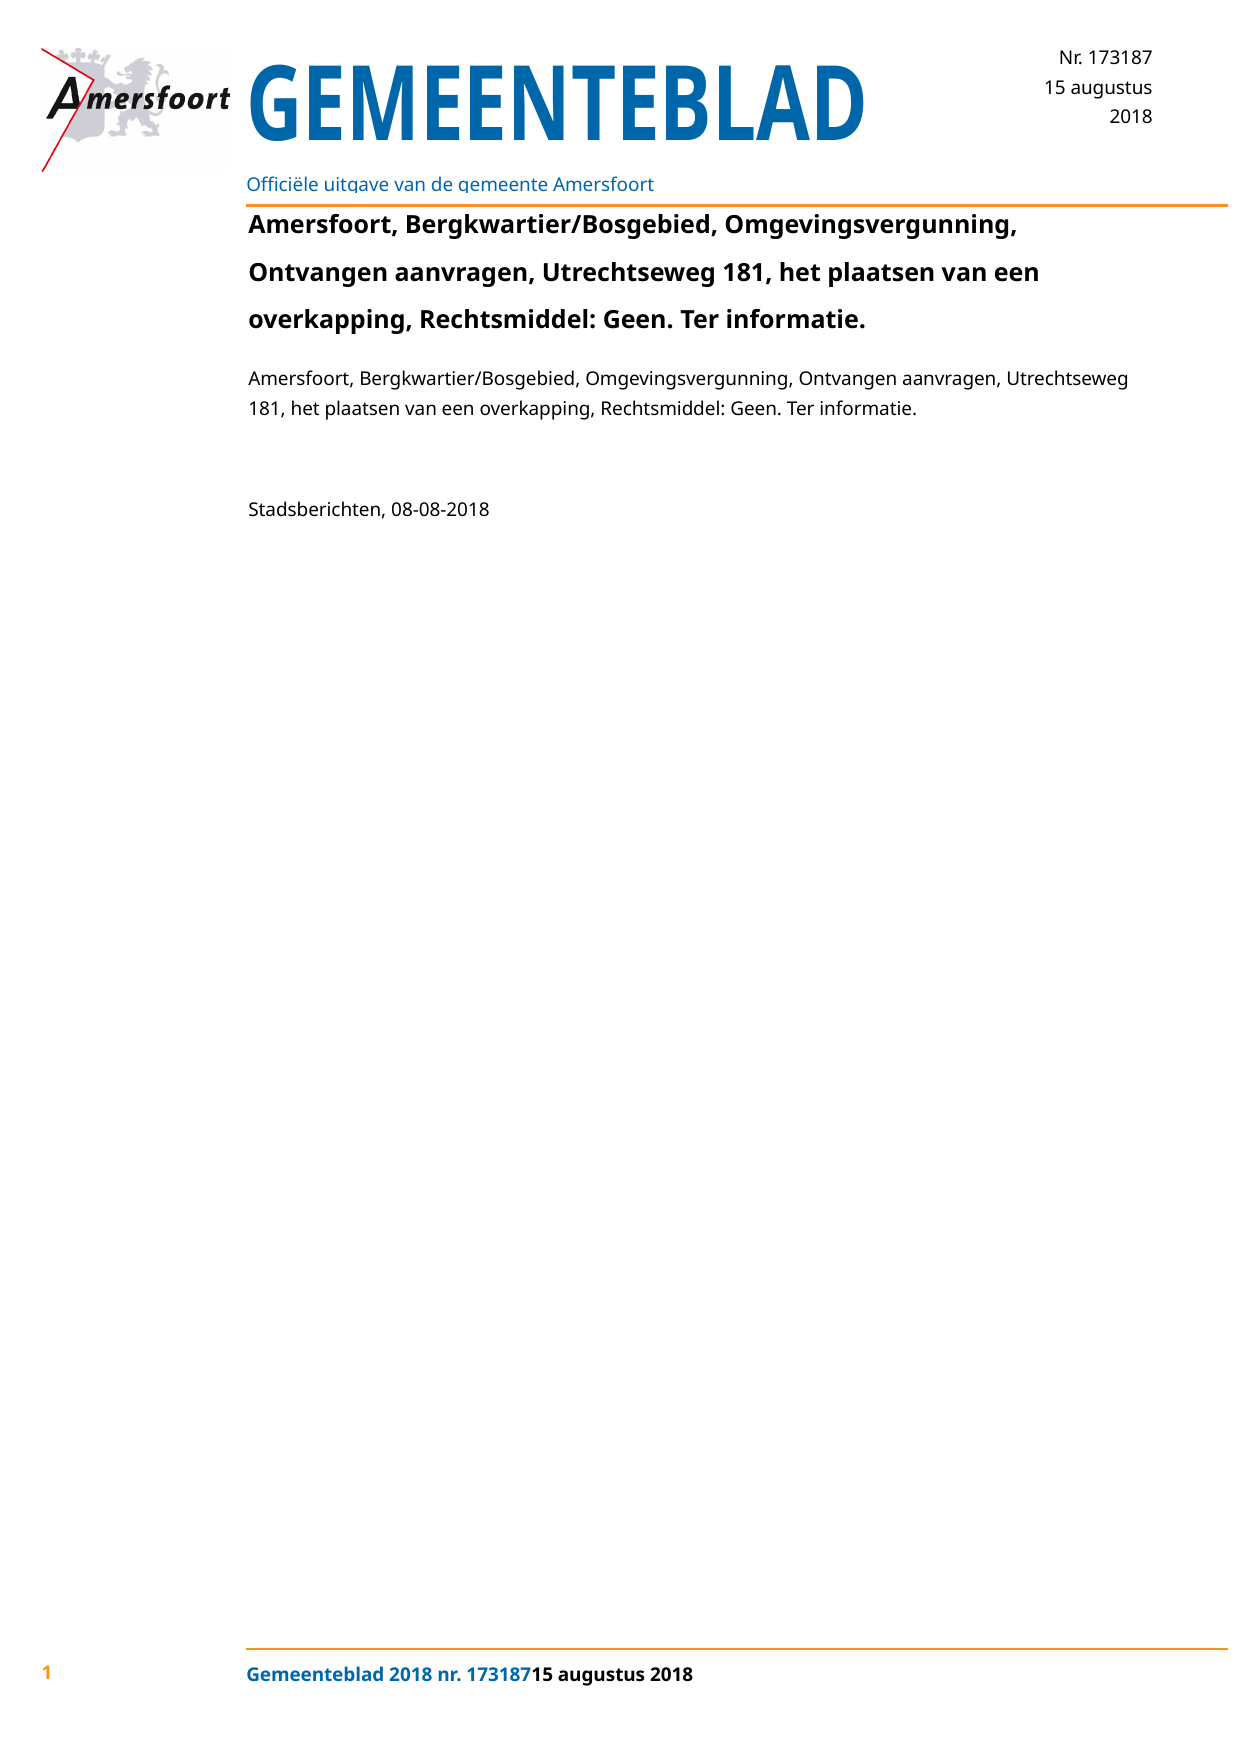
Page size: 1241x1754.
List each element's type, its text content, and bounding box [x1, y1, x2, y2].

text Amersfoort, Bergkwartier/Bosgebied, Omgevingsvergunning, Ontvangen aanvragen, Utrechtseweg 181, het plaatsen van een overkapping, Rechtsmiddel: Geen. Ter informatie. [248, 207, 1152, 336]
text Amersfoort, Bergkwartier/Bosgebied, Omgevingsvergunning, Ontvangen aanvragen, Utrechtseweg 181, het plaatsen van een overkapping, Rechtsmiddel: Geen. Ter informatie. [248, 366, 1152, 421]
text Stadsberichten, 08-08-2018 [248, 496, 1152, 522]
picture [41, 47, 231, 172]
